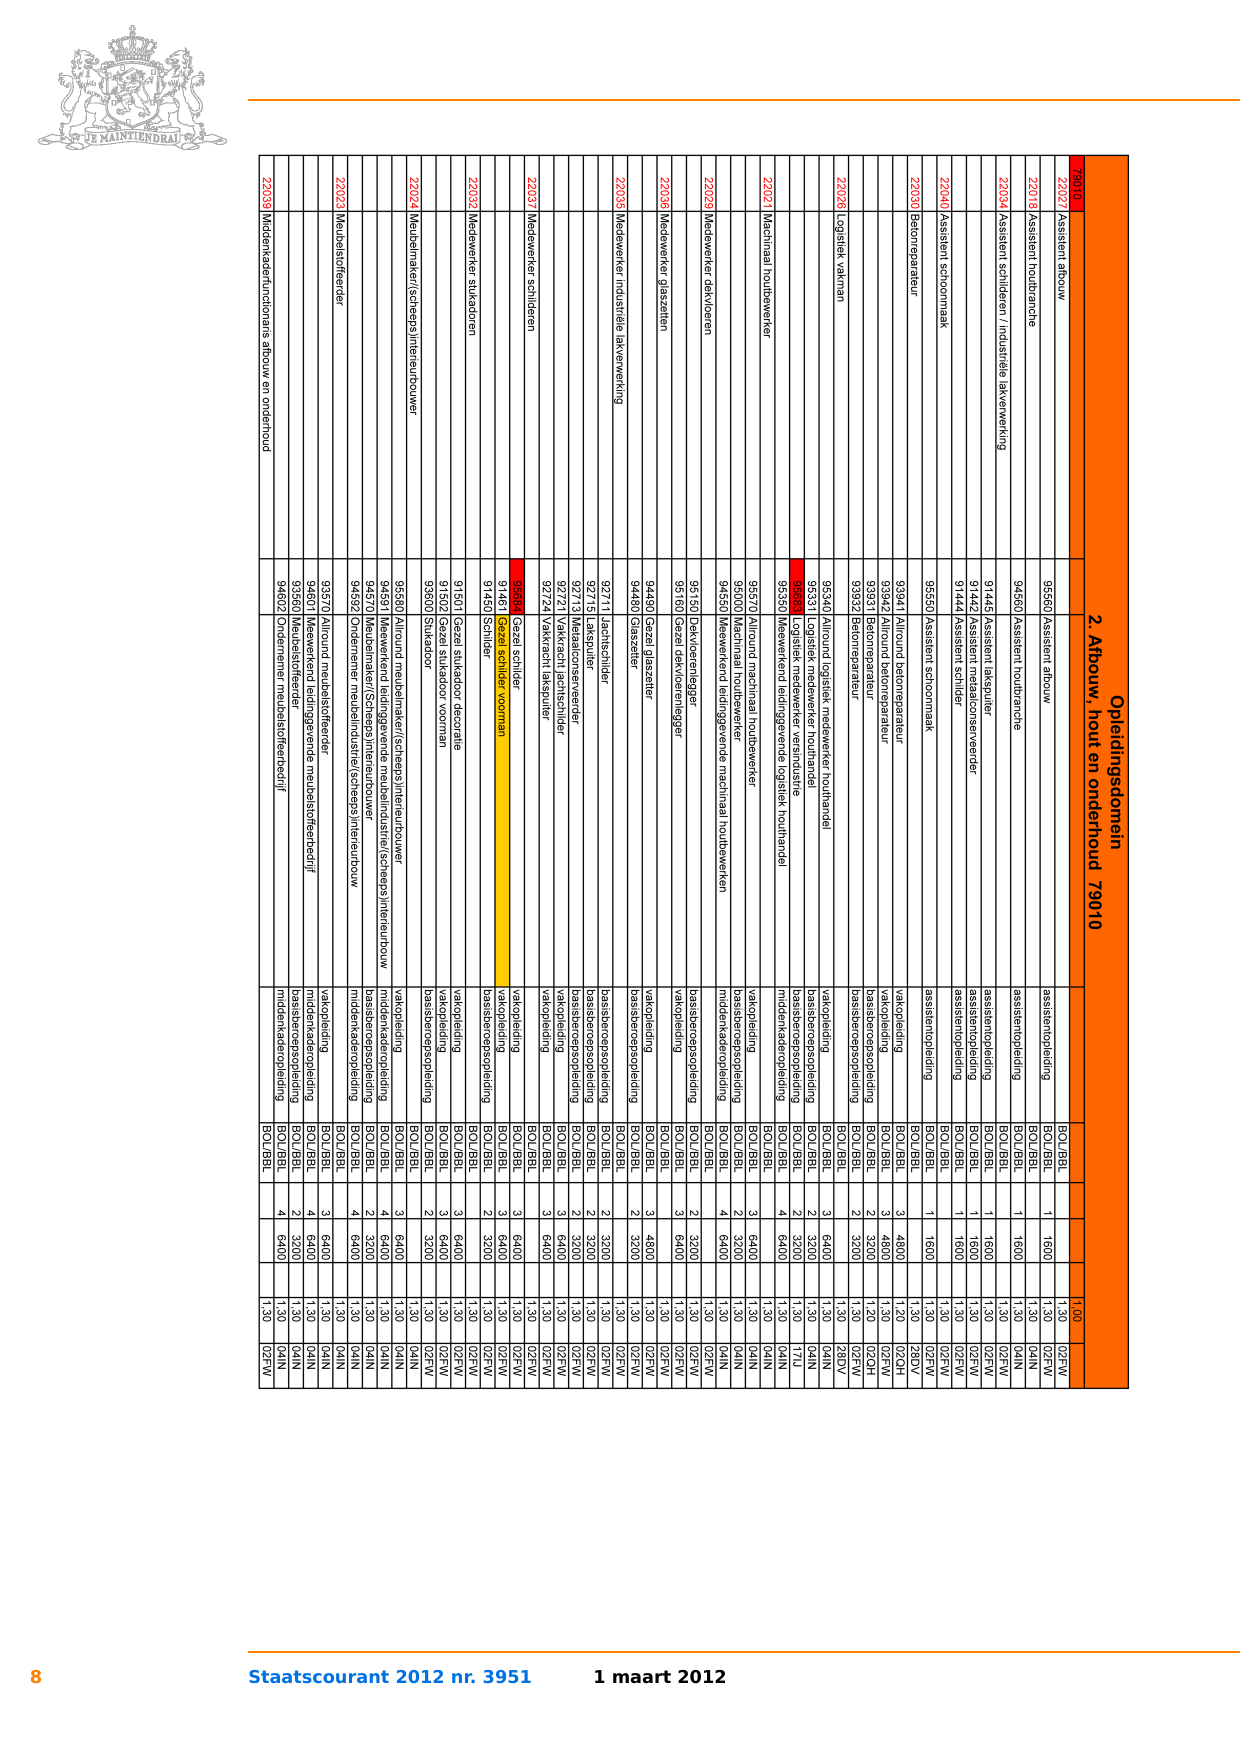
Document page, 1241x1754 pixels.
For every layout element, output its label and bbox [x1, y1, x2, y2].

picture [38, 25, 227, 150]
picture [248, 151, 1134, 1392]
